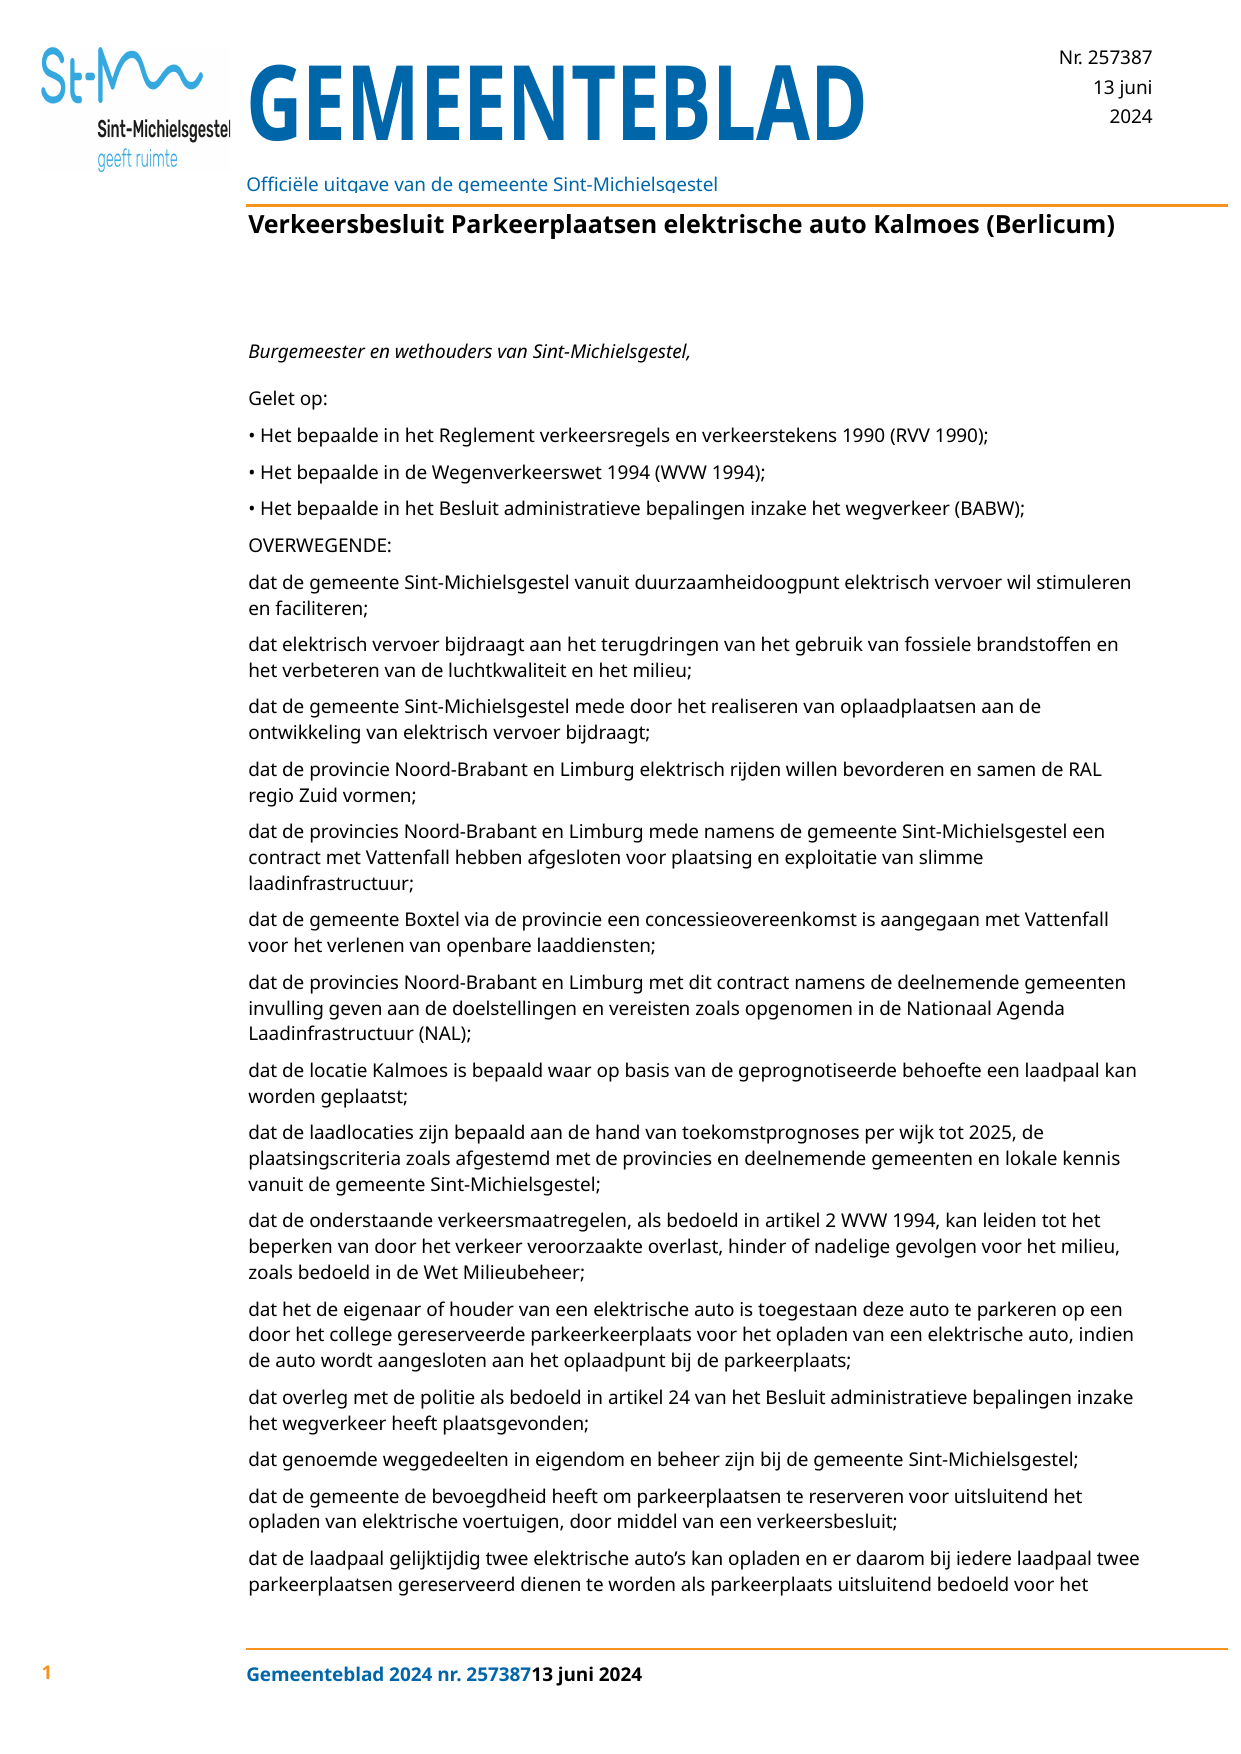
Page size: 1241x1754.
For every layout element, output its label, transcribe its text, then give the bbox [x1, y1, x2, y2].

text dat de gemeente de bevoegdheid heeft om parkeerplaatsen te reserveren voor uitsluitend het opladen van elektrische voertuigen, door middel van een verkeersbesluit; [248, 1483, 1152, 1534]
text dat de gemeente Sint-Michielsgestel mede door het realiseren van oplaadplaatsen aan de ontwikkeling van elektrisch vervoer bijdraagt; [248, 694, 1152, 745]
text dat de laadlocaties zijn bepaald aan de hand van toekomstprognoses per wijk tot 2025, de plaatsingscriteria zoals afgestemd met de provincies en deelnemende gemeenten en lokale kennis vanuit de gemeente Sint-Michielsgestel; [248, 1119, 1152, 1197]
text dat genoemde weggedeelten in eigendom en beheer zijn bij de gemeente Sint-Michielsgestel; [248, 1446, 1152, 1472]
text dat overleg met de politie als bedoeld in artikel 24 van het Besluit administratieve bepalingen inzake het wegverkeer heeft plaatsgevonden; [248, 1384, 1152, 1435]
text dat het de eigenaar of houder van een elektrische auto is toegestaan deze auto te parkeren op een door het college gereserveerde parkeerkeerplaats voor het opladen van een elektrische auto, indien de auto wordt aangesloten aan het oplaadpunt bij de parkeerplaats; [248, 1296, 1152, 1373]
text • Het bepaalde in het Reglement verkeersregels en verkeerstekens 1990 (RVV 1990); [248, 422, 1152, 448]
text dat de onderstaande verkeersmaatregelen, als bedoeld in artikel 2 WVW 1994, kan leiden tot het beperken van door het verkeer veroorzaakte overlast, hinder of nadelige gevolgen voor het milieu, zoals bedoeld in de Wet Milieubeheer; [248, 1208, 1152, 1285]
text dat elektrisch vervoer bijdraagt aan het terugdringen van het gebruik van fossiele brandstoffen en het verbeteren van de luchtkwaliteit en het milieu; [248, 631, 1152, 683]
text Burgemeester en wethouders van Sint-Michielsgestel, [248, 338, 1152, 364]
text dat de provincies Noord-Brabant en Limburg met dit contract namens de deelnemende gemeenten invulling geven aan de doelstellingen en vereisten zoals opgenomen in de Nationaal Agenda Laadinfrastructuur (NAL); [248, 969, 1152, 1046]
text dat de gemeente Boxtel via de provincie een concessieovereenkomst is aangegaan met Vattenfall voor het verlenen van openbare laaddiensten; [248, 907, 1152, 958]
picture [41, 47, 231, 172]
text OVERWEGENDE: [248, 532, 1152, 558]
text dat de gemeente Sint-Michielsgestel vanuit duurzaamheidoogpunt elektrisch vervoer wil stimuleren en faciliteren; [248, 569, 1152, 620]
text • Het bepaalde in de Wegenverkeerswet 1994 (WVW 1994); [248, 459, 1152, 485]
text dat de laadpaal gelijktijdig twee elektrische auto’s kan opladen en er daarom bij iedere laadpaal twee parkeerplaatsen gereserveerd dienen te worden als parkeerplaats uitsluitend bedoeld voor het [248, 1545, 1152, 1597]
text dat de provincie Noord-Brabant en Limburg elektrisch rijden willen bevorderen en samen de RAL regio Zuid vormen; [248, 756, 1152, 808]
text Verkeersbesluit Parkeerplaatsen elektrische auto Kalmoes (Berlicum) [248, 207, 1152, 241]
text Gelet op: [248, 386, 1152, 411]
text dat de provincies Noord-Brabant en Limburg mede namens de gemeente Sint-Michielsgestel een contract met Vattenfall hebben afgesloten voor plaatsing en exploitatie van slimme laadinfrastructuur; [248, 818, 1152, 896]
text • Het bepaalde in het Besluit administratieve bepalingen inzake het wegverkeer (BABW); [248, 496, 1152, 521]
text dat de locatie Kalmoes is bepaald waar op basis van de geprognotiseerde behoefte een laadpaal kan worden geplaatst; [248, 1057, 1152, 1109]
